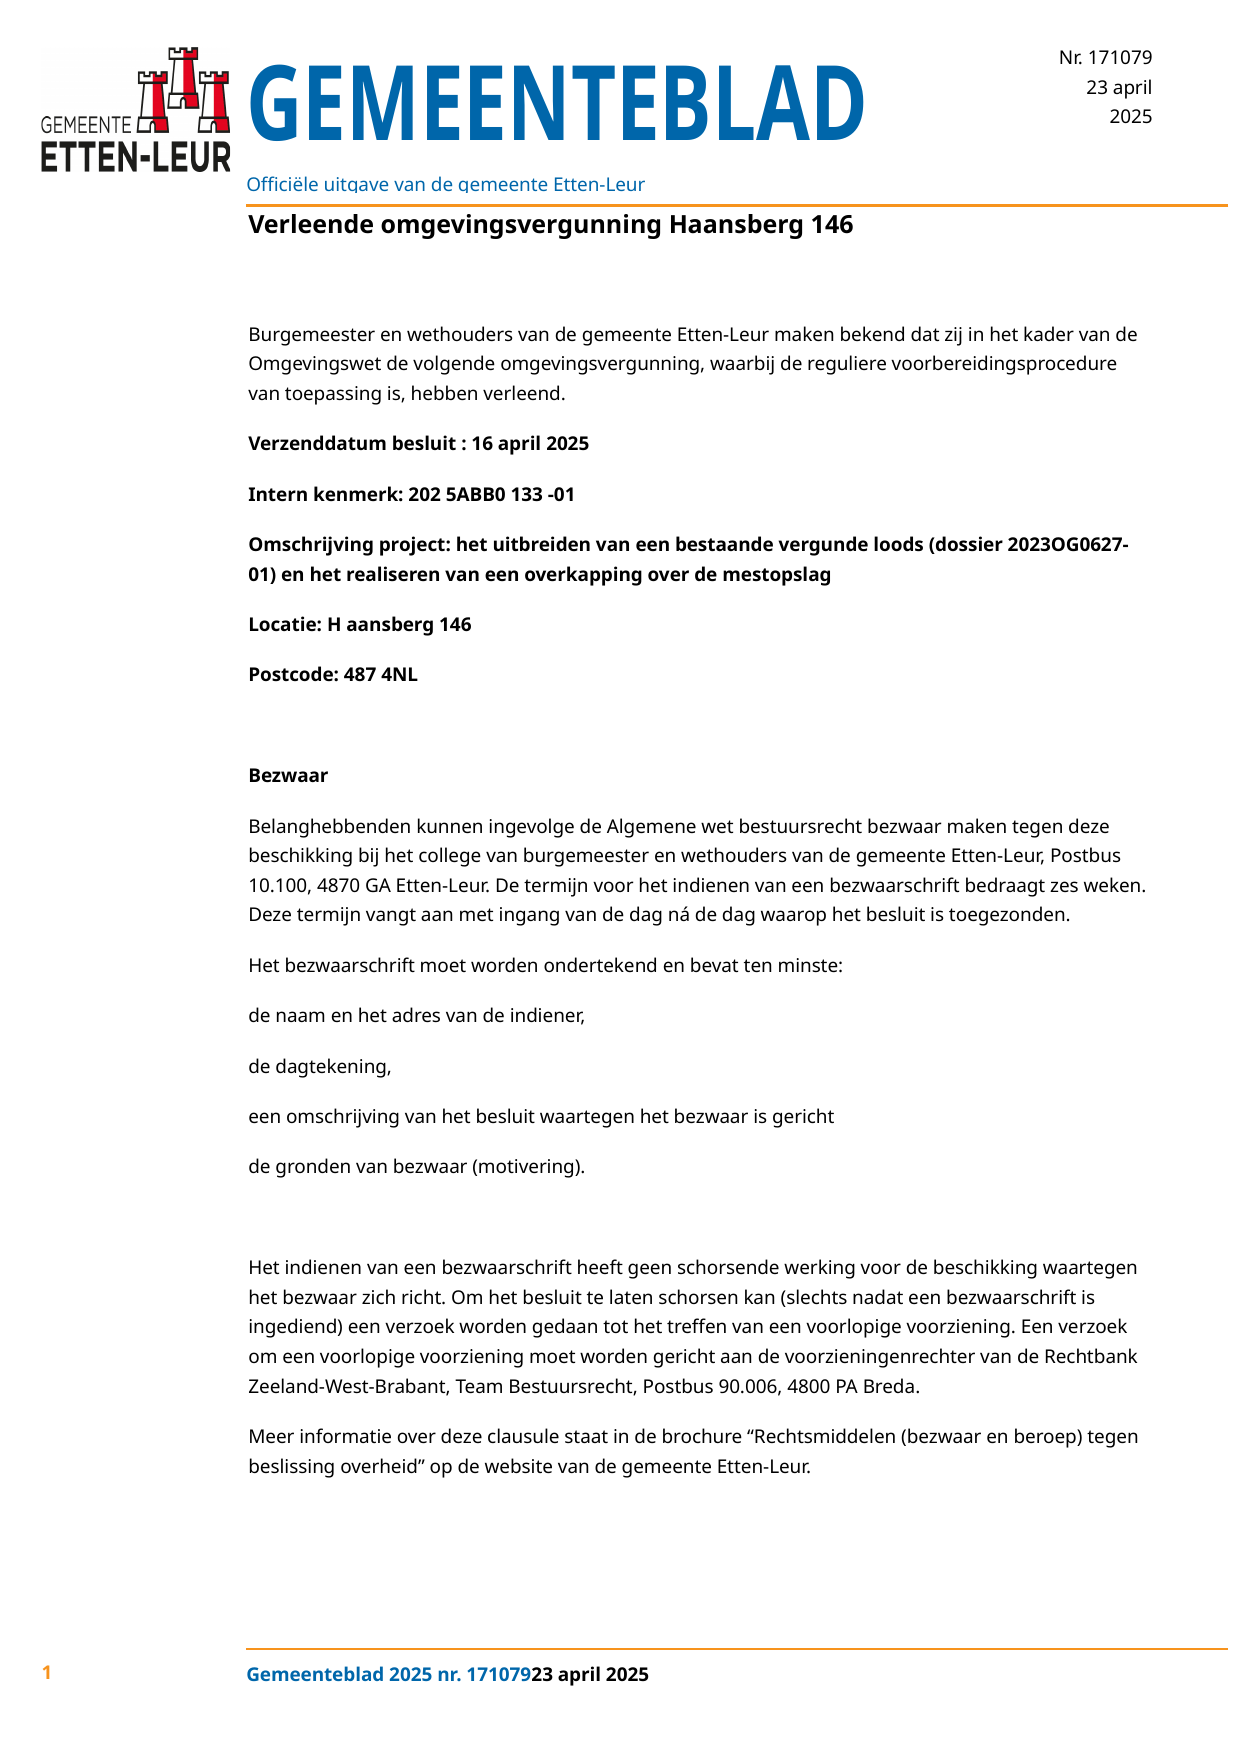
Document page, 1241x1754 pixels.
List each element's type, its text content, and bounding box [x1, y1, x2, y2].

text Locatie: H aansberg 146 [248, 611, 1152, 637]
picture [41, 47, 231, 172]
text de dagtekening, [248, 1053, 1152, 1078]
text Het bezwaarschrift moet worden ondertekend en bevat ten minste: [248, 952, 1152, 978]
text Burgemeester en wethouders van de gemeente Etten-Leur maken bekend dat zij in het kader van de Omgevingswet de volgende omgevingsvergunning, waarbij de reguliere voorbereidingsprocedure van toepassing is, hebben verleend. [248, 321, 1152, 406]
text Bezwaar [248, 762, 1152, 788]
text Het indienen van een bezwaarschrift heeft geen schorsende werking voor de beschikking waartegen het bezwaar zich richt. Om het besluit te laten schorsen kan (slechts nadat een bezwaarschrift is ingediend) een verzoek worden gedaan tot het treffen van een voorlopige voorziening. Een verzoek om een voorlopige voorziening moet worden gericht aan de voorzieningenrechter van de Rechtbank Zeeland-West-Brabant, Team Bestuursrecht, Postbus 90.006, 4800 PA Breda. [248, 1254, 1152, 1398]
text Intern kenmerk: 202 5ABB0 133 -01 [248, 481, 1152, 506]
text de gronden van bezwaar (motivering). [248, 1154, 1152, 1179]
text een omschrijving van het besluit waartegen het bezwaar is gericht [248, 1103, 1152, 1129]
text Omschrijving project: het uitbreiden van een bestaande vergunde loods (dossier 2023OG0627-01) en het realiseren van een overkapping over de mestopslag [248, 531, 1152, 586]
text de naam en het adres van de indiener, [248, 1002, 1152, 1028]
text Meer informatie over deze clausule staat in de brochure “Rechtsmiddelen (bezwaar en beroep) tegen beslissing overheid” op de website van de gemeente Etten-Leur. [248, 1423, 1152, 1478]
text Verleende omgevingsvergunning Haansberg 146 [248, 207, 1152, 241]
text Postcode: 487 4NL [248, 662, 1152, 687]
text Verzenddatum besluit : 16 april 2025 [248, 430, 1152, 456]
text Belanghebbenden kunnen ingevolge de Algemene wet bestuursrecht bezwaar maken tegen deze beschikking bij het college van burgemeester en wethouders van de gemeente Etten-Leur, Postbus 10.100, 4870 GA Etten-Leur. De termijn voor het indienen van een bezwaarschrift bedraagt zes weken. Deze termijn vangt aan met ingang van de dag ná de dag waarop het besluit is toegezonden. [248, 813, 1152, 927]
